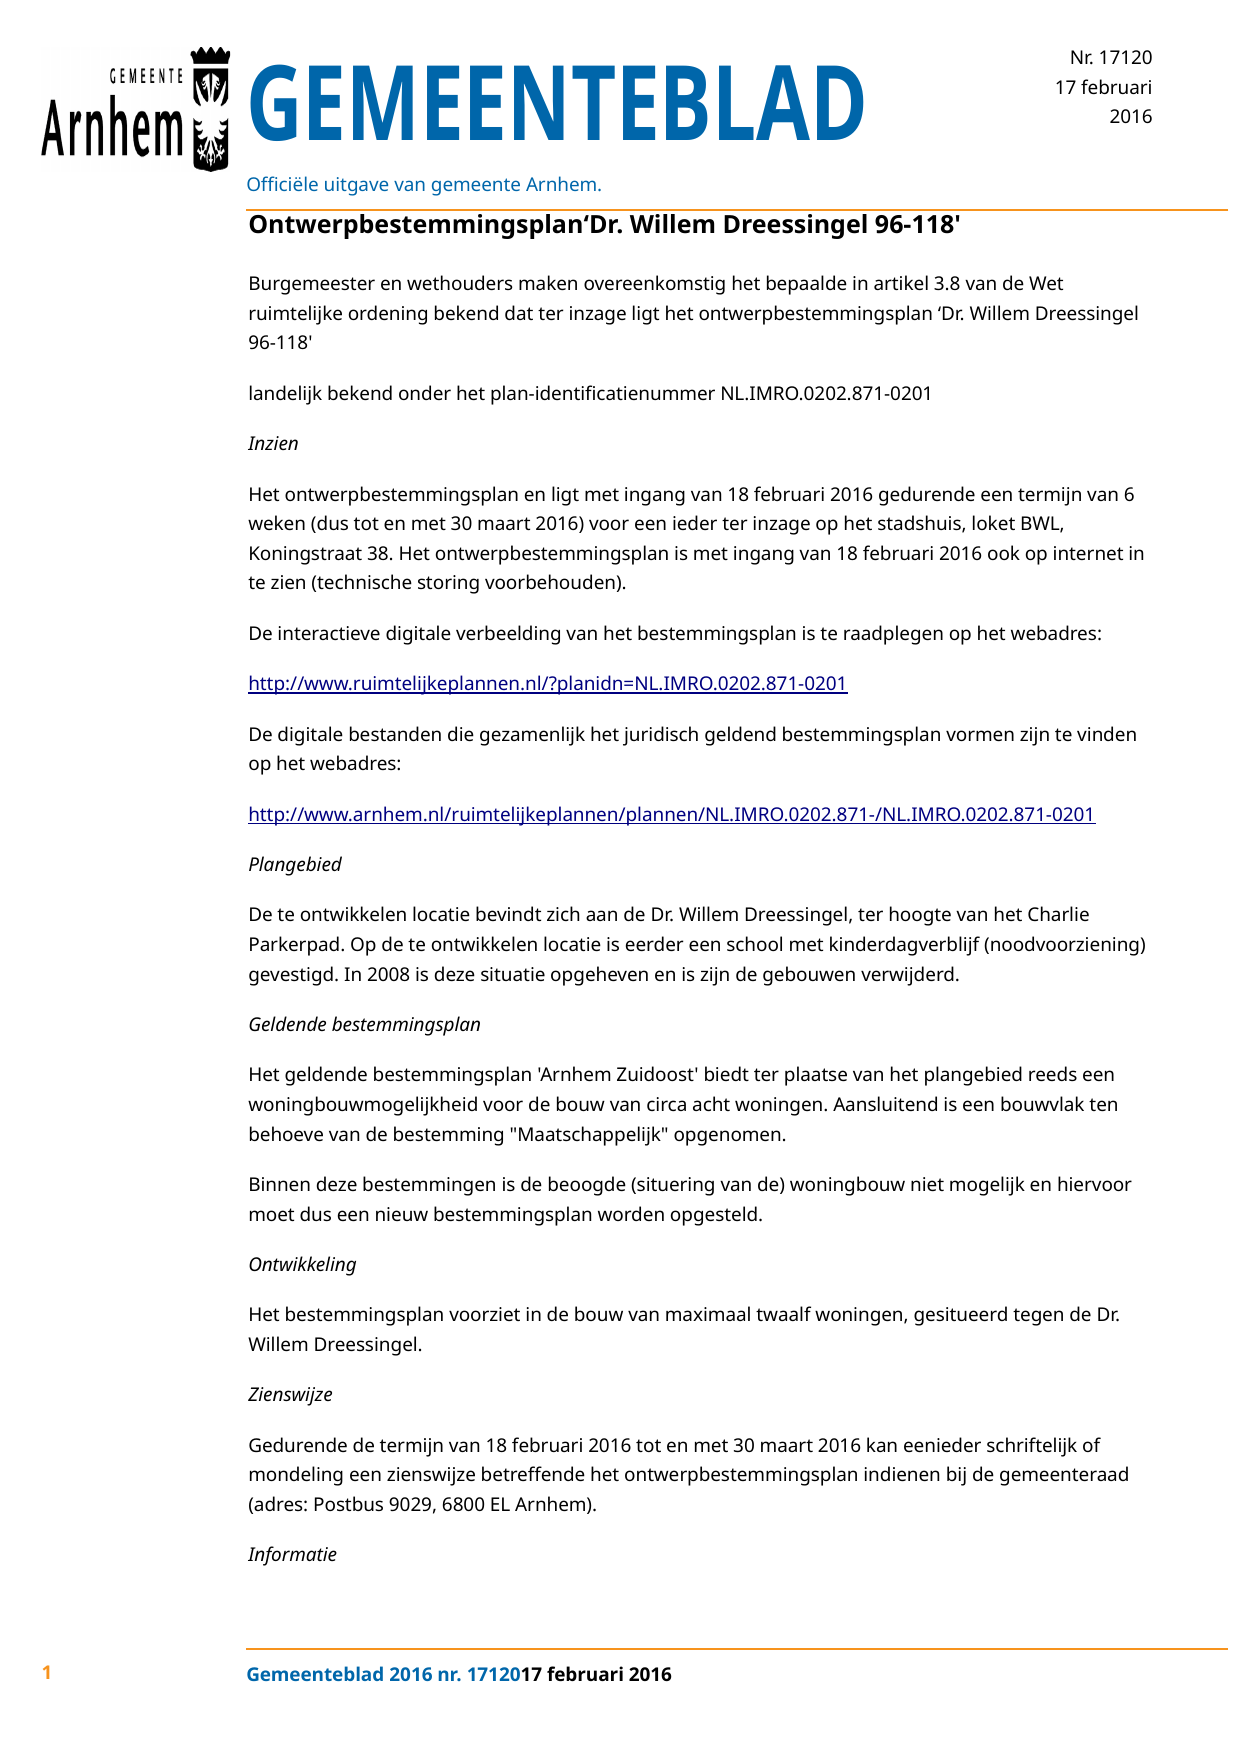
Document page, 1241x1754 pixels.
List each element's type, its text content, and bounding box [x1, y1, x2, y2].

text Zienswijze [248, 1382, 1152, 1407]
text Het bestemmingsplan voorziet in de bouw van maximaal twaalf woningen, gesitueerd tegen de Dr. Willem Dreessingel. [248, 1302, 1152, 1357]
text http://www.ruimtelijkeplannen.nl/?planidn=NL.IMRO.0202.871-0201 [248, 670, 1152, 696]
text Het geldende bestemmingsplan 'Arnhem Zuidoost' biedt ter plaatse van het plangebied reeds een woningbouwmogelijkheid voor de bouw van circa acht woningen. Aansluitend is een bouwvlak ten behoeve van de bestemming "Maatschappelijk" opgenomen. [248, 1062, 1152, 1146]
text Inzien [248, 430, 1152, 456]
text http://www.arnhem.nl/ruimtelijkeplannen/plannen/NL.IMRO.0202.871-/NL.IMRO.0202.871-0201 [248, 801, 1152, 826]
text Het ontwerpbestemmingsplan en ligt met ingang van 18 februari 2016 gedurende een termijn van 6 weken (dus tot en met 30 maart 2016) voor een ieder ter inzage op het stadshuis, loket BWL, Koningstraat 38. Het ontwerpbestemmingsplan is met ingang van 18 februari 2016 ook op internet in te zien (technische storing voorbehouden). [248, 481, 1152, 595]
text De digitale bestanden die gezamenlijk het juridisch geldend bestemmingsplan vormen zijn te vinden op het webadres: [248, 721, 1152, 776]
text Informatie [248, 1542, 1152, 1567]
picture [41, 47, 231, 172]
text Ontwerpbestemmingsplan‘Dr. Willem Dreessingel 96-118' [248, 211, 1152, 241]
text Gedurende de termijn van 18 februari 2016 tot en met 30 maart 2016 kan eenieder schriftelijk of mondeling een zienswijze betreffende het ontwerpbestemmingsplan indienen bij de gemeenteraad (adres: Postbus 9029, 6800 EL Arnhem). [248, 1432, 1152, 1517]
text Binnen deze bestemmingen is de beoogde (situering van de) woningbouw niet mogelijk en hiervoor moet dus een nieuw bestemmingsplan worden opgesteld. [248, 1171, 1152, 1226]
text Plangebied [248, 851, 1152, 877]
text De interactieve digitale verbeelding van het bestemmingsplan is te raadplegen op het webadres: [248, 620, 1152, 646]
text Geldende bestemmingsplan [248, 1011, 1152, 1037]
text Burgemeester en wethouders maken overeenkomstig het bepaalde in artikel 3.8 van de Wet ruimtelijke ordening bekend dat ter inzage ligt het ontwerpbestemmingsplan ‘Dr. Willem Dreessingel 96-118' [248, 270, 1152, 355]
text landelijk bekend onder het plan-identificatienummer NL.IMRO.0202.871-0201 [248, 380, 1152, 406]
text De te ontwikkelen locatie bevindt zich aan de Dr. Willem Dreessingel, ter hoogte van het Charlie Parkerpad. Op de te ontwikkelen locatie is eerder een school met kinderdagverblijf (noodvoorziening) gevestigd. In 2008 is deze situatie opgeheven en is zijn de gebouwen verwijderd. [248, 902, 1152, 986]
text Ontwikkeling [248, 1251, 1152, 1277]
